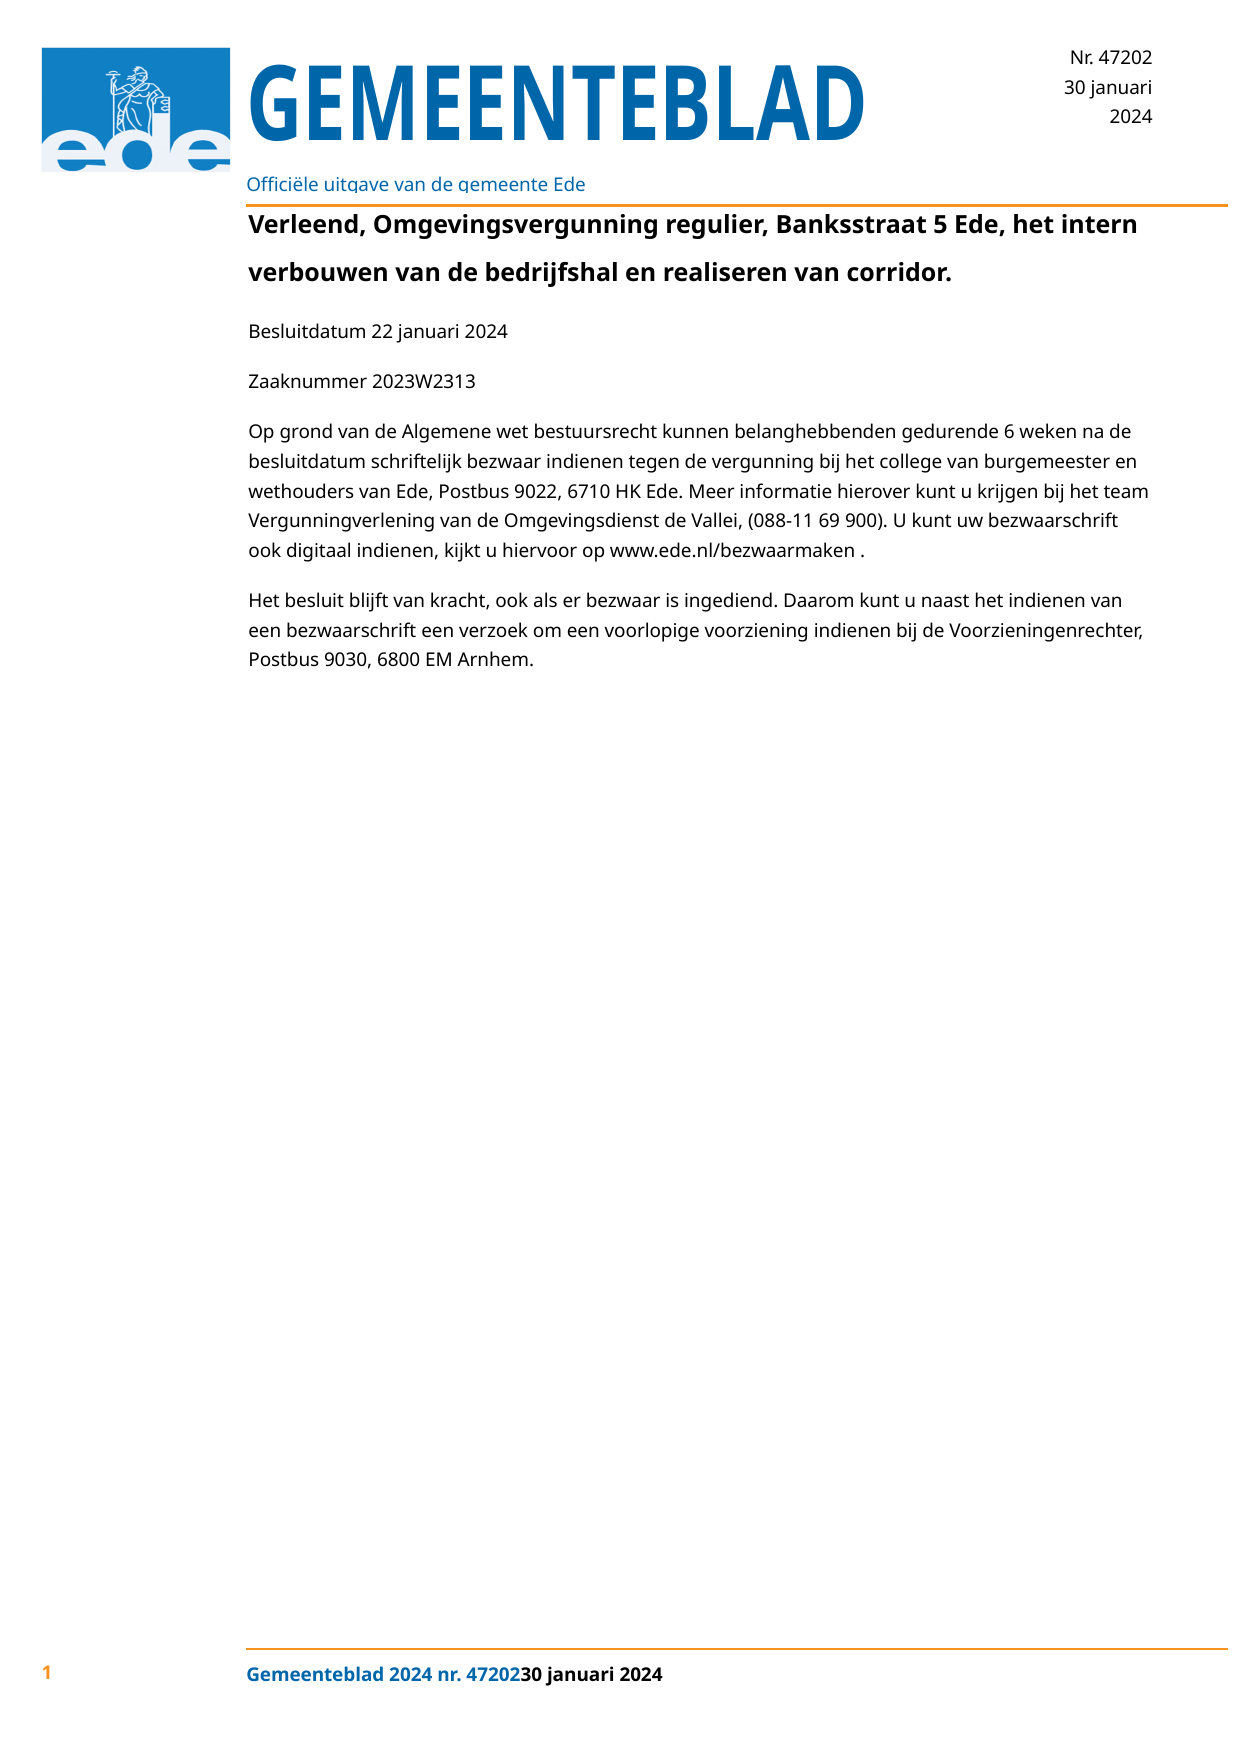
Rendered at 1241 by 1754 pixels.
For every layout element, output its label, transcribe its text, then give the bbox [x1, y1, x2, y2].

text Op grond van de Algemene wet bestuursrecht kunnen belanghebbenden gedurende 6 weken na de besluitdatum schriftelijk bezwaar indienen tegen de vergunning bij het college van burgemeester en wethouders van Ede, Postbus 9022, 6710 HK Ede. Meer informatie hierover kunt u krijgen bij het team Vergunningverlening van de Omgevingsdienst de Vallei, (088-11 69 900). U kunt uw bezwaarschrift ook digitaal indienen, kijkt u hiervoor op www.ede.nl/bezwaarmaken . [248, 419, 1152, 563]
picture [41, 47, 231, 172]
text Zaaknummer 2023W2313 [248, 368, 1152, 394]
text Verleend, Omgevingsvergunning regulier, Banksstraat 5 Ede, het intern verbouwen van de bedrijfshal en realiseren van corridor. [248, 207, 1152, 288]
text Het besluit blijft van kracht, ook als er bezwaar is ingediend. Daarom kunt u naast het indienen van een bezwaarschrift een verzoek om een voorlopige voorziening indienen bij de Voorzieningenrechter, Postbus 9030, 6800 EM Arnhem. [248, 587, 1152, 672]
text Besluitdatum 22 januari 2024 [248, 318, 1152, 344]
